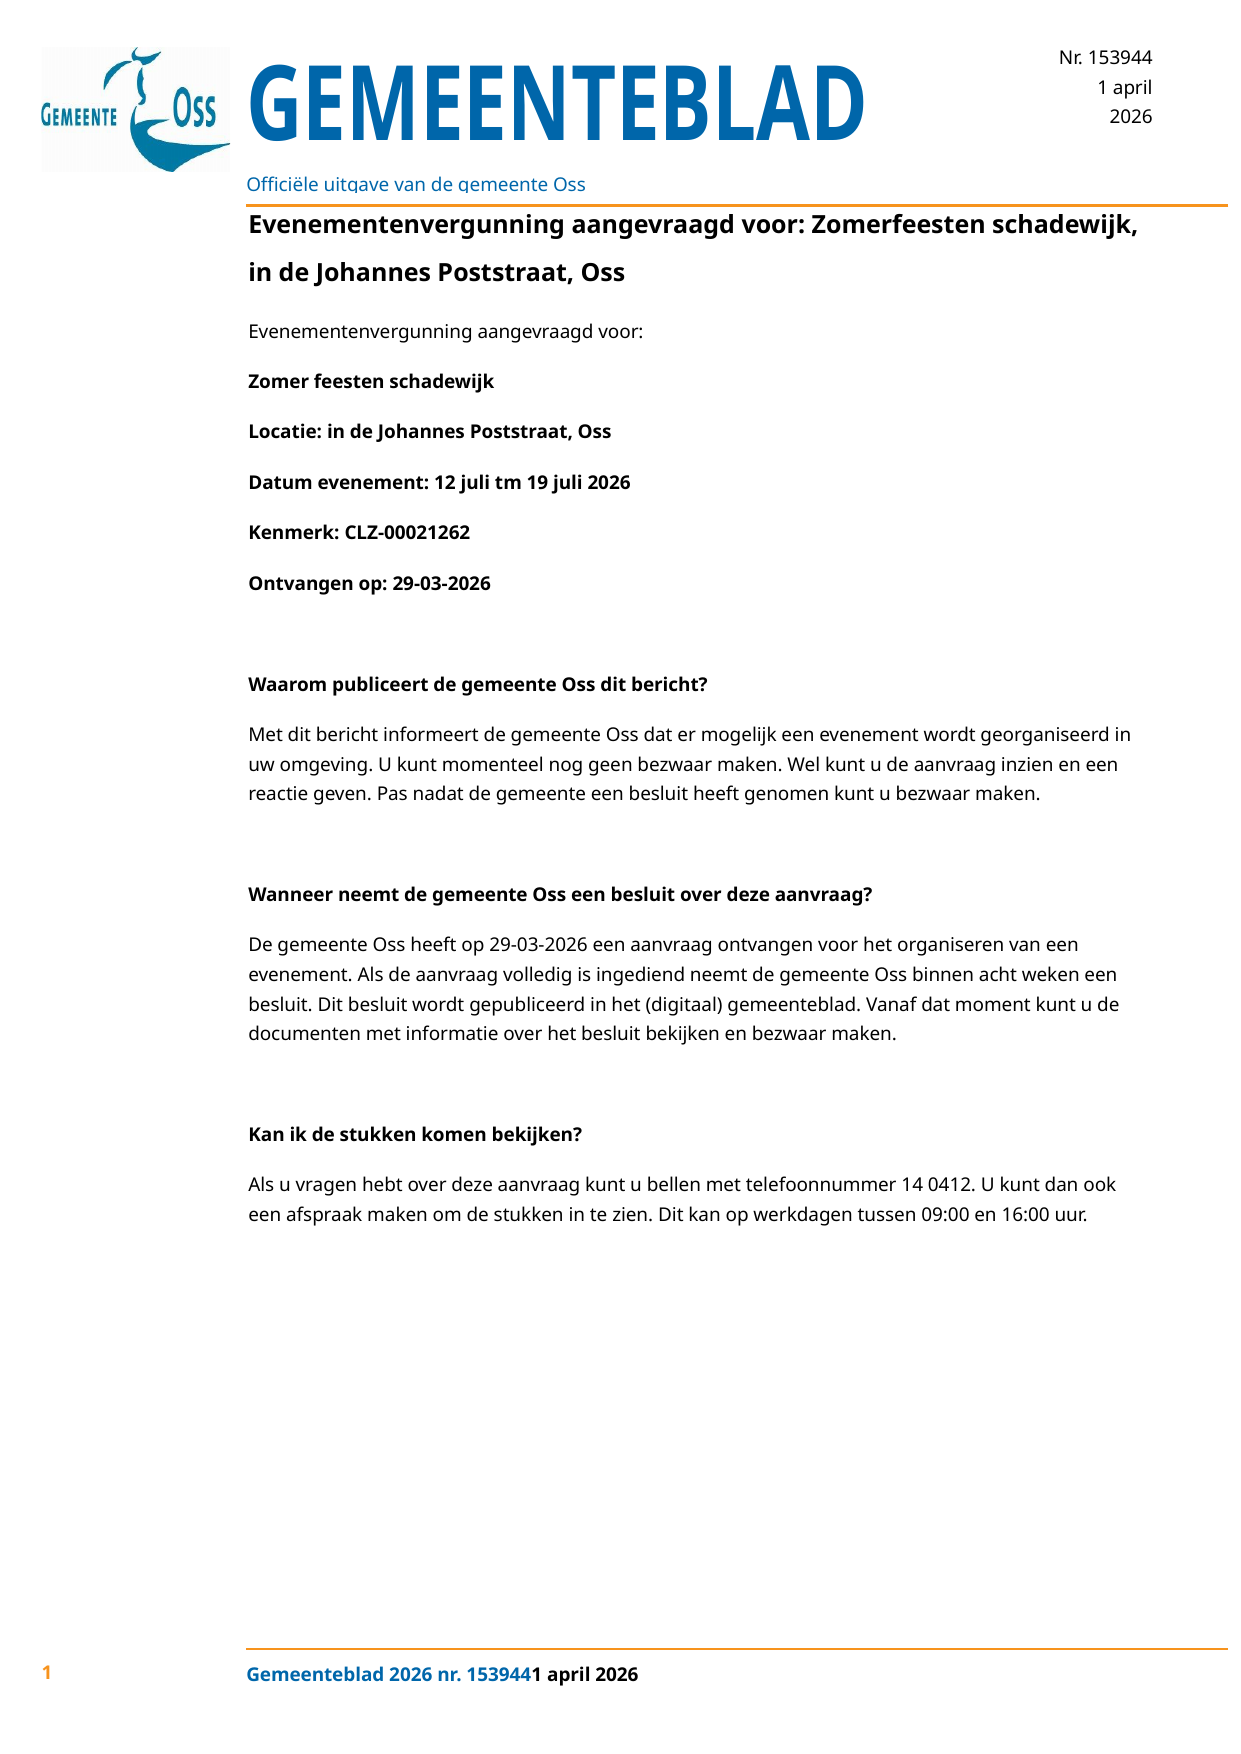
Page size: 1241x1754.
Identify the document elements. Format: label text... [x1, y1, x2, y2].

text Als u vragen hebt over deze aanvraag kunt u bellen met telefoonnummer 14 0412. U kunt dan ook een afspraak maken om de stukken in te zien. Dit kan op werkdagen tussen 09:00 en 16:00 uur. [248, 1172, 1152, 1227]
picture [41, 47, 231, 172]
text De gemeente Oss heeft op 29-03-2026 een aanvraag ontvangen voor het organiseren van een evenement. Als de aanvraag volledig is ingediend neemt de gemeente Oss binnen acht weken een besluit. Dit besluit wordt gepubliceerd in het (digitaal) gemeenteblad. Vanaf dat moment kunt u de documenten met informatie over het besluit bekijken en bezwaar maken. [248, 932, 1152, 1046]
text Ontvangen op: 29-03-2026 [248, 570, 1152, 596]
text Wanneer neemt de gemeente Oss een besluit over deze aanvraag? [248, 881, 1152, 907]
text Waarom publiceert de gemeente Oss dit bericht? [248, 671, 1152, 697]
text Kan ik de stukken komen bekijken? [248, 1121, 1152, 1147]
text Locatie: in de Johannes Poststraat, Oss [248, 419, 1152, 444]
text Evenementenvergunning aangevraagd voor: [248, 318, 1152, 344]
text Evenementenvergunning aangevraagd voor: Zomerfeesten schadewijk, in de Johannes Poststraat, Oss [248, 207, 1152, 288]
text Met dit bericht informeert de gemeente Oss dat er mogelijk een evenement wordt georganiseerd in uw omgeving. U kunt momenteel nog geen bezwaar maken. Wel kunt u de aanvraag inzien en een reactie geven. Pas nadat de gemeente een besluit heeft genomen kunt u bezwaar maken. [248, 721, 1152, 806]
text Kenmerk: CLZ-00021262 [248, 519, 1152, 545]
text Zomer feesten schadewijk [248, 368, 1152, 394]
text Datum evenement: 12 juli tm 19 juli 2026 [248, 469, 1152, 495]
